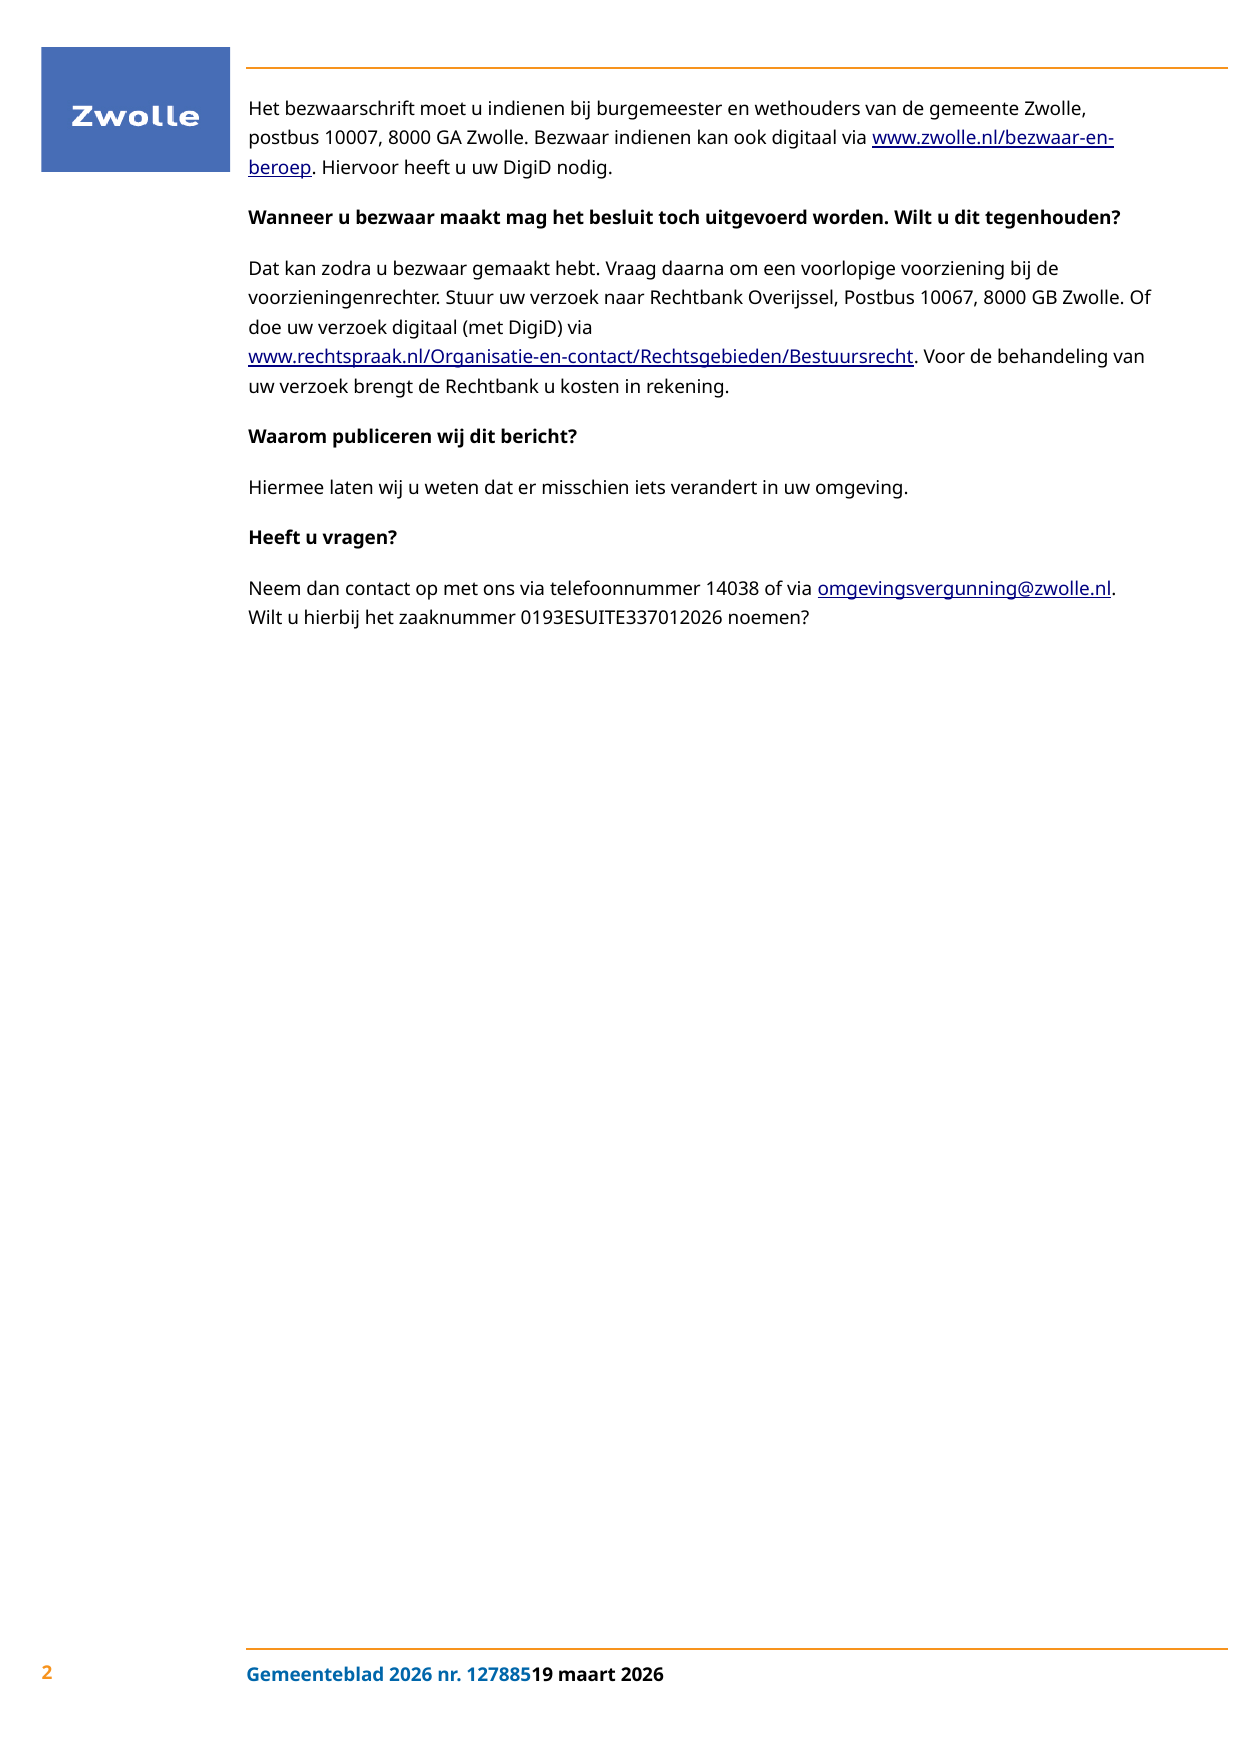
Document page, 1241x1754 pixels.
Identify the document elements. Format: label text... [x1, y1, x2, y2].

text Hiermee laten wij u weten dat er misschien iets verandert in uw omgeving. [248, 474, 1152, 500]
text Het bezwaarschrift moet u indienen bij burgemeester en wethouders van de gemeente Zwolle, postbus 10007, 8000 GA Zwolle. Bezwaar indienen kan ook digitaal via www.zwolle.nl/bezwaar-en-beroep. Hiervoor heeft u uw DigiD nodig. [248, 95, 1152, 180]
text Dat kan zodra u bezwaar gemaakt hebt. Vraag daarna om een voorlopige voorziening bij de voorzieningenrechter. Stuur uw verzoek naar Rechtbank Overijssel, Postbus 10067, 8000 GB Zwolle. Of doe uw verzoek digitaal (met DigiD) via www.rechtspraak.nl/Organisatie-en-contact/Rechtsgebieden/Bestuursrecht. Voor de behandeling van uw verzoek brengt de Rechtbank u kosten in rekening. [248, 255, 1152, 399]
picture [41, 47, 231, 172]
text Waarom publiceren wij dit bericht? [248, 423, 1152, 449]
text Wanneer u bezwaar maakt mag het besluit toch uitgevoerd worden. Wilt u dit tegenhouden? [248, 204, 1152, 230]
text Heeft u vragen? [248, 524, 1152, 550]
text Neem dan contact op met ons via telefoonnummer 14038 of via omgevingsvergunning@zwolle.nl. Wilt u hierbij het zaaknummer 0193ESUITE337012026 noemen? [248, 575, 1152, 630]
